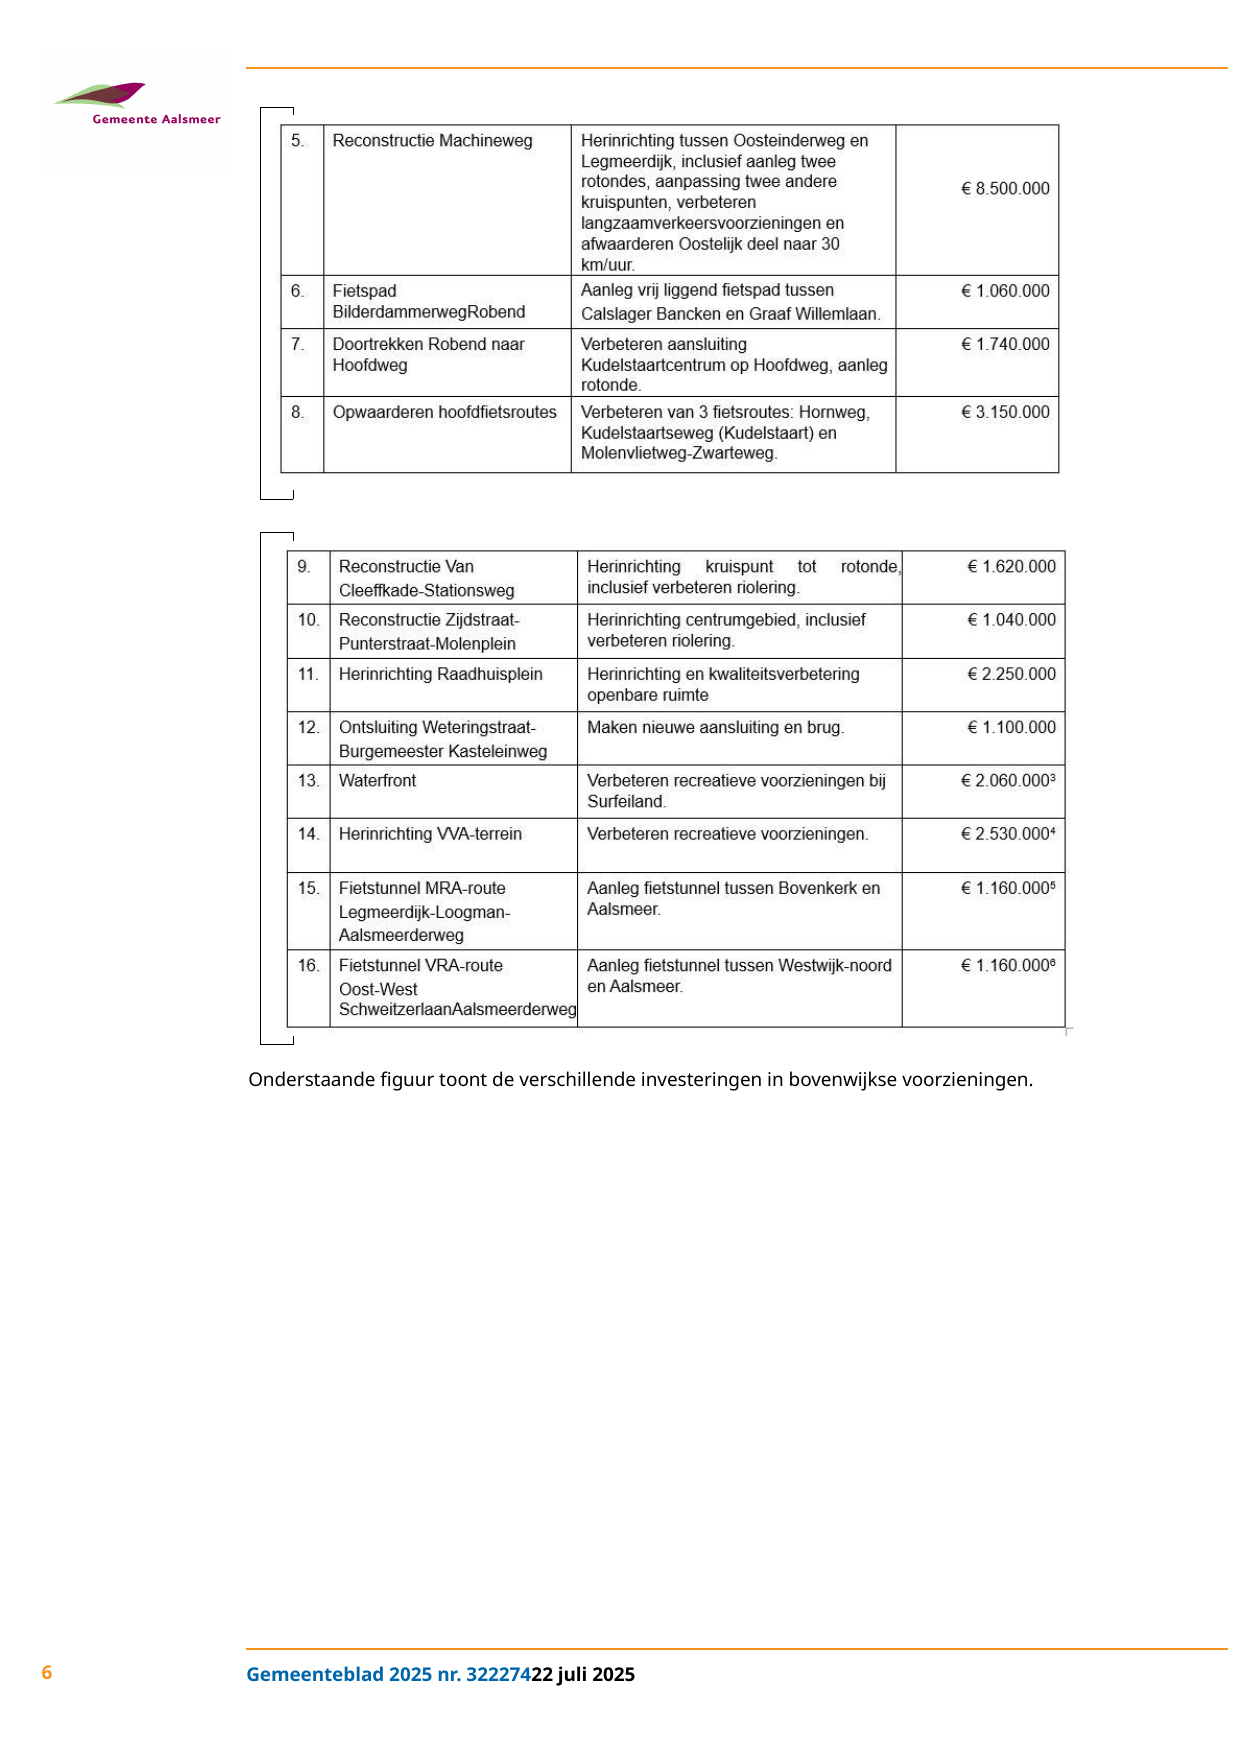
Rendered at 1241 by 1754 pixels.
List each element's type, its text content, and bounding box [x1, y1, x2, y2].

picture [268, 115, 1074, 490]
picture [268, 541, 1074, 1036]
text Onderstaande figuur toont de verschillende investeringen in bovenwijkse voorzieningen. [248, 1066, 1152, 1091]
picture [41, 47, 231, 172]
